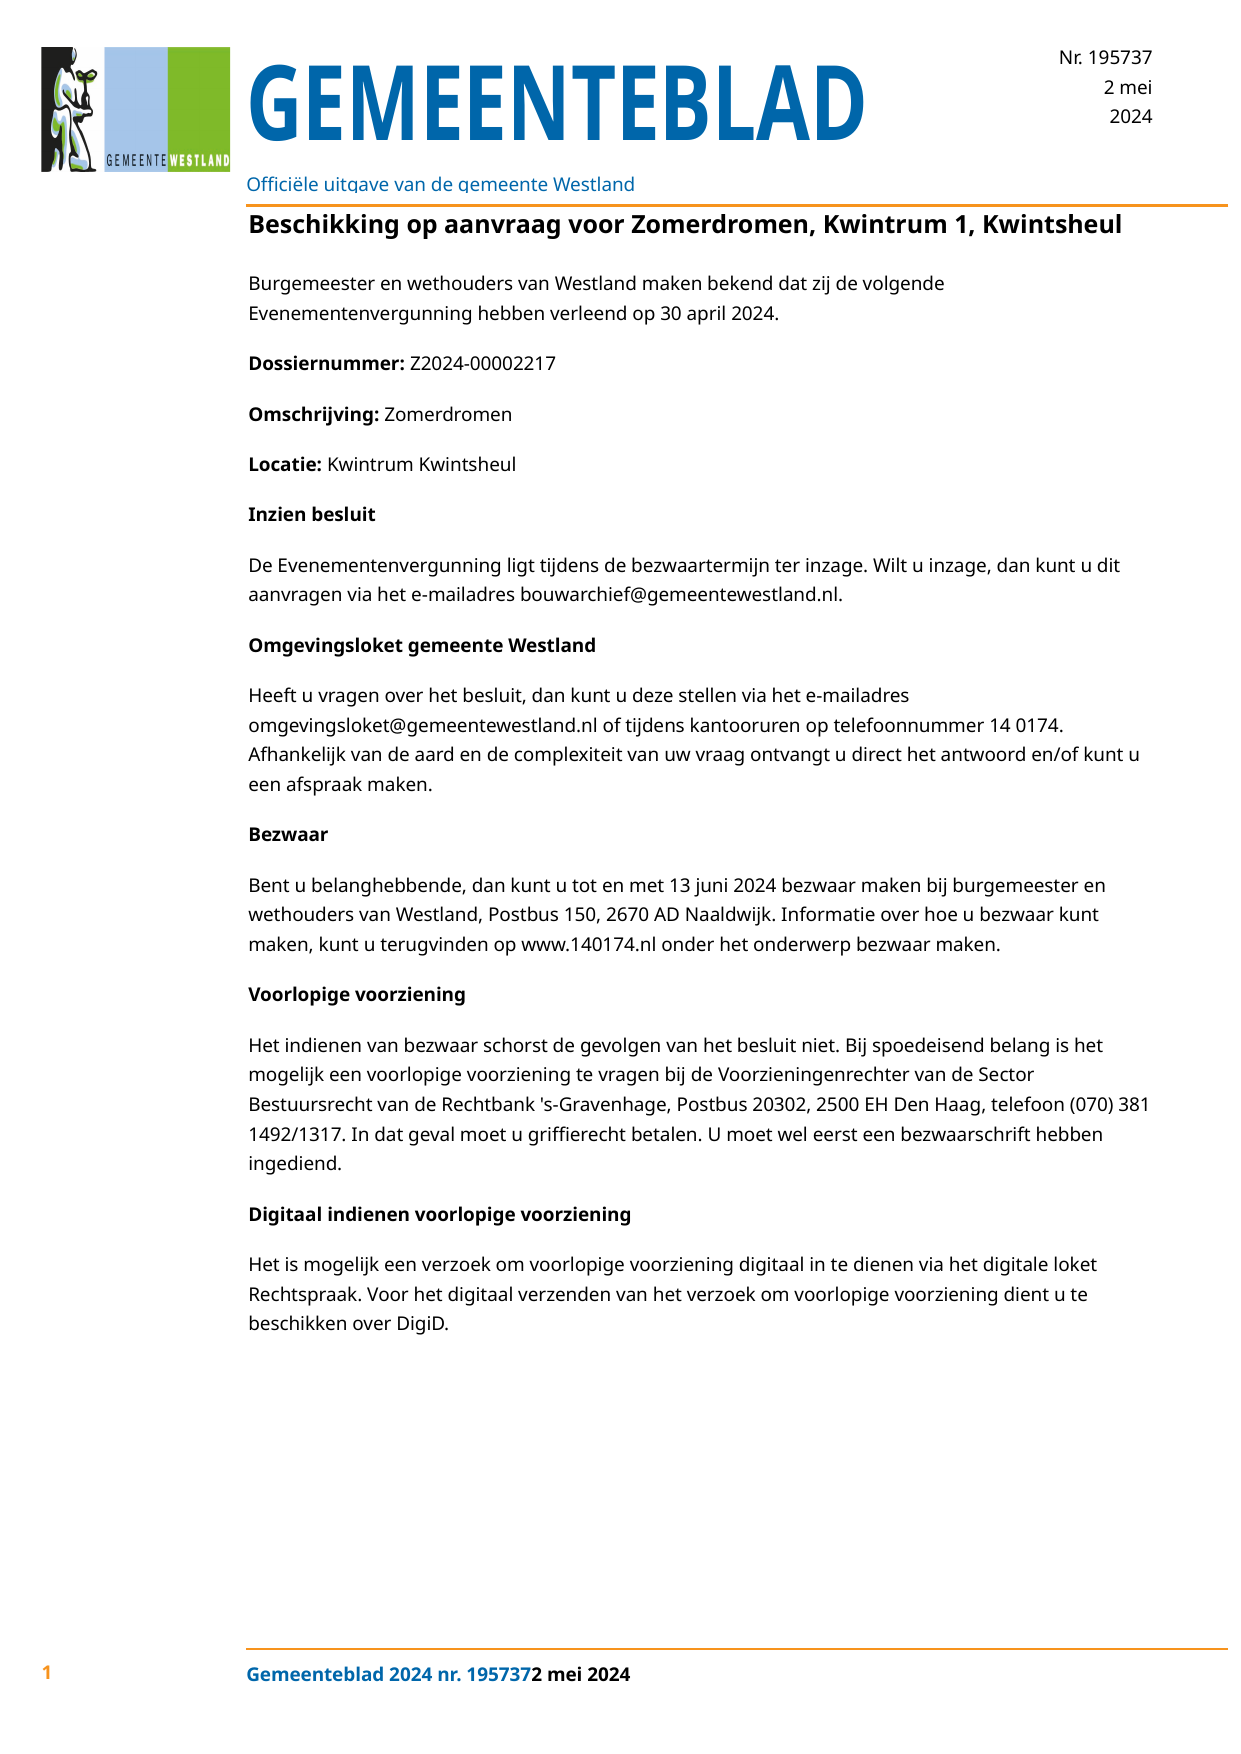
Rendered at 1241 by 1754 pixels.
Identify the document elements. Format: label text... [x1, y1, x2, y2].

picture [41, 47, 231, 172]
text Digitaal indienen voorlopige voorziening [248, 1201, 1152, 1226]
text Dossiernummer: Z2024-00002217 [248, 350, 1152, 376]
text Bent u belanghebbende, dan kunt u tot en met 13 juni 2024 bezwaar maken bij burgemeester en wethouders van Westland, Postbus 150, 2670 AD Naaldwijk. Informatie over hoe u bezwaar kunt maken, kunt u terugvinden op www.140174.nl onder het onderwerp bezwaar maken. [248, 872, 1152, 957]
text Voorlopige voorziening [248, 982, 1152, 1007]
text Omgevingsloket gemeente Westland [248, 632, 1152, 658]
text Bezwaar [248, 822, 1152, 847]
text De Evenementenvergunning ligt tijdens de bezwaartermijn ter inzage. Wilt u inzage, dan kunt u dit aanvragen via het e-mailadres bouwarchief@gemeentewestland.nl. [248, 552, 1152, 607]
text Het is mogelijk een verzoek om voorlopige voorziening digitaal in te dienen via het digitale loket Rechtspraak. Voor het digitaal verzenden van het verzoek om voorlopige voorziening dient u te beschikken over DigiD. [248, 1251, 1152, 1336]
text Locatie: Kwintrum Kwintsheul [248, 451, 1152, 477]
text Heeft u vragen over het besluit, dan kunt u deze stellen via het e-mailadres omgevingsloket@gemeentewestland.nl of tijdens kantooruren op telefoonnummer 14 0174. Afhankelijk van de aard en de complexiteit van uw vraag ontvangt u direct het antwoord en/of kunt u een afspraak maken. [248, 682, 1152, 797]
text Beschikking op aanvraag voor Zomerdromen, Kwintrum 1, Kwintsheul [248, 207, 1152, 241]
text Omschrijving: Zomerdromen [248, 401, 1152, 426]
text Het indienen van bezwaar schorst de gevolgen van het besluit niet. Bij spoedeisend belang is het mogelijk een voorlopige voorziening te vragen bij de Voorzieningenrechter van de Sector Bestuursrecht van de Rechtbank 's-Gravenhage, Postbus 20302, 2500 EH Den Haag, telefoon (070) 381 1492/1317. In dat geval moet u griffierecht betalen. U moet wel eerst een bezwaarschrift hebben ingediend. [248, 1032, 1152, 1176]
text Inzien besluit [248, 502, 1152, 527]
text Burgemeester en wethouders van Westland maken bekend dat zij de volgende Evenementenvergunning hebben verleend op 30 april 2024. [248, 270, 1152, 326]
